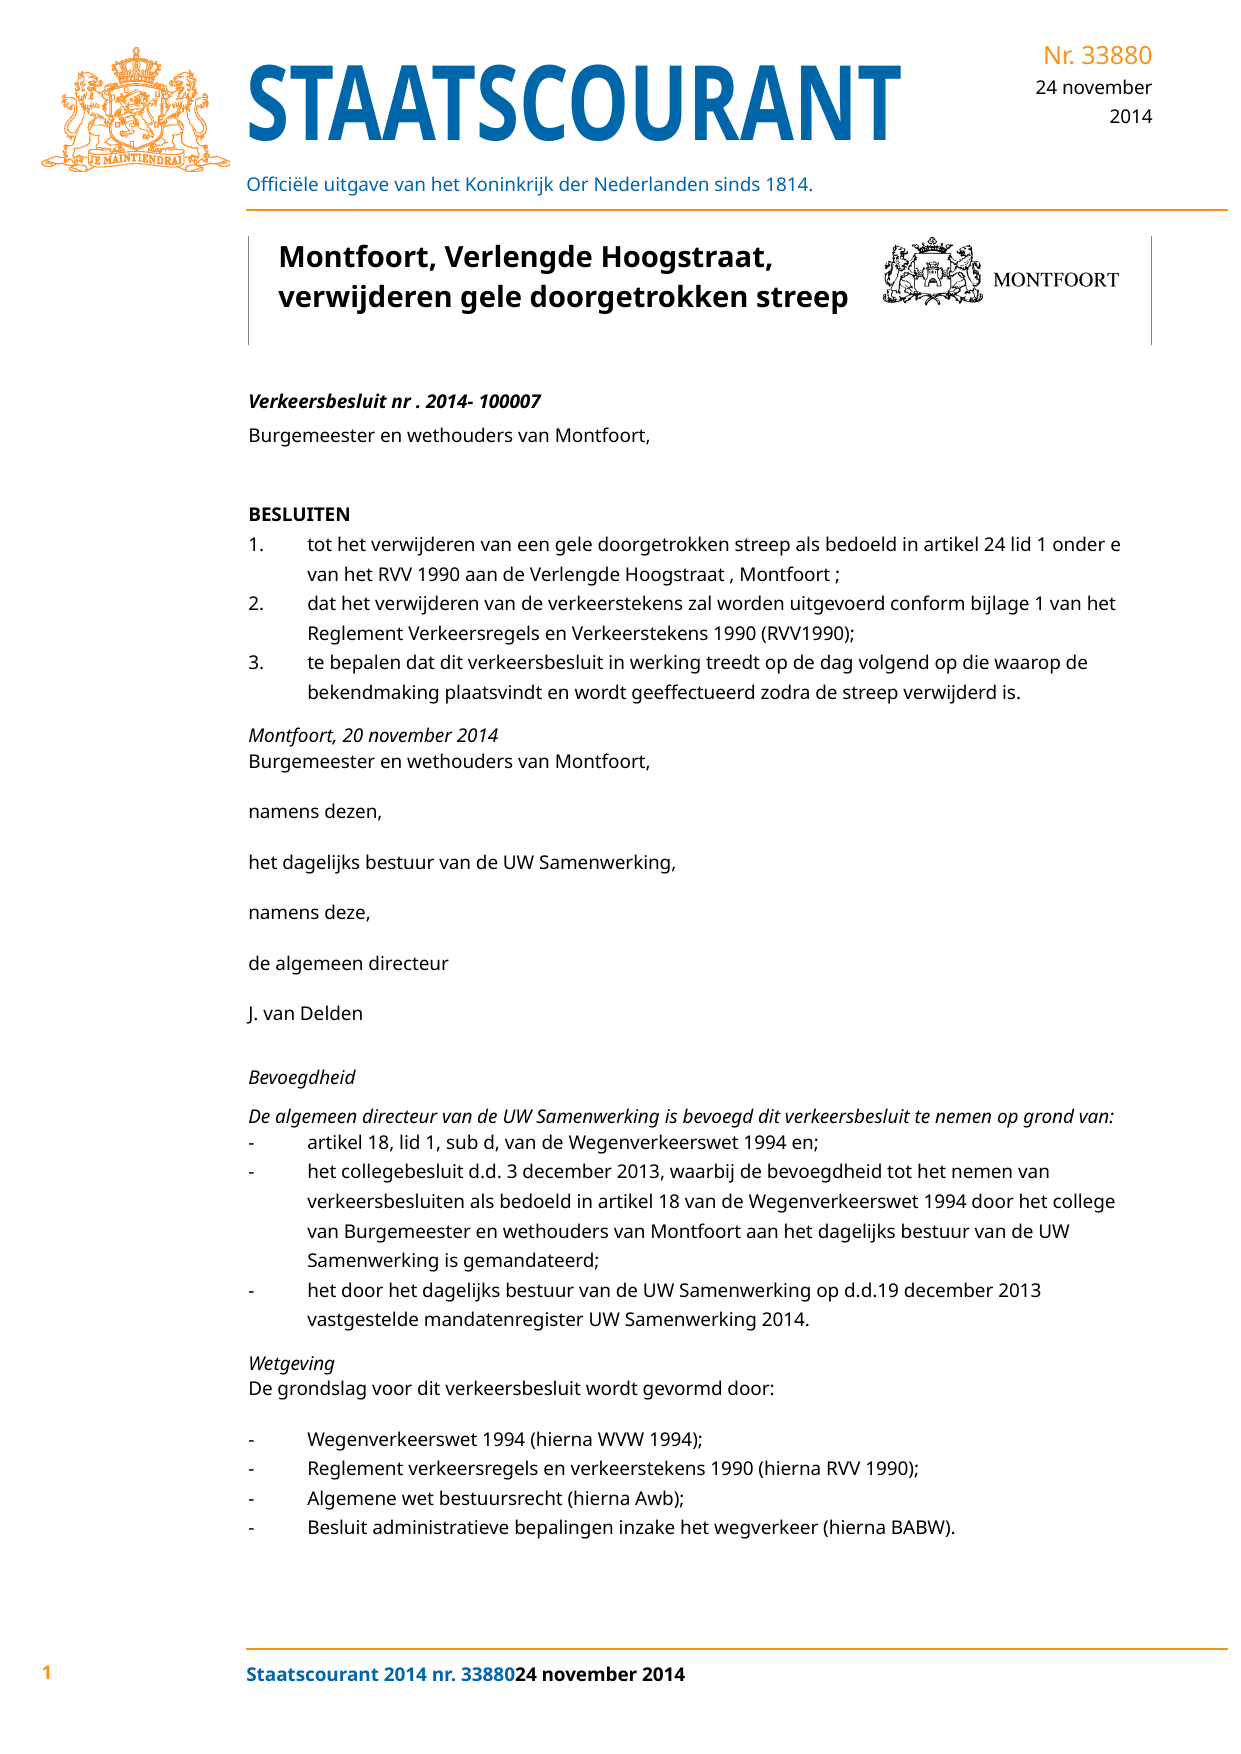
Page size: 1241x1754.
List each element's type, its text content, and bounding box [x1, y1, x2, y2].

text Burgemeester en wethouders van Montfoort, [248, 748, 1152, 774]
text de algemeen directeur [248, 950, 1152, 975]
list dat het verwijderen van de verkeerstekens zal worden uitgevoerd conform bijlage 1 van het Reglement Verkeersregels en Verkeerstekens 1990 (RVV1990); [248, 590, 1152, 646]
list Reglement verkeersregels en verkeerstekens 1990 (hierna RVV 1990); [248, 1455, 1152, 1481]
picture [882, 236, 1119, 306]
text namens dezen, [248, 798, 1152, 824]
text het dagelijks bestuur van de UW Samenwerking, [248, 849, 1152, 874]
list Besluit administratieve bepalingen inzake het wegverkeer (hierna BABW). [248, 1514, 1152, 1540]
table_header [850, 236, 1151, 345]
text Burgemeester en wethouders van Montfoort, [248, 422, 1152, 448]
list artikel 18, lid 1, sub d, van de Wegenverkeerswet 1994 en; [248, 1129, 1152, 1155]
table_header Montfoort, Verlengde Hoogstraat, verwijderen gele doorgetrokken streep [249, 236, 850, 345]
text Verkeersbesluit nr . 2014- 100007 [248, 388, 1152, 413]
picture [41, 47, 231, 172]
list het collegebesluit d.d. 3 december 2013, waarbij de bevoegdheid tot het nemen van verkeersbesluiten als bedoeld in artikel 18 van de Wegenverkeerswet 1994 door het college van Burgemeester en wethouders van Montfoort aan het dagelijks bestuur van de UW Samenwerking is gemandateerd; [248, 1159, 1152, 1273]
text BESLUITEN [248, 502, 1152, 527]
text J. van Delden [248, 1000, 1152, 1026]
text Bevoegdheid [248, 1064, 1152, 1090]
text namens deze, [248, 899, 1152, 925]
text Montfoort, 20 november 2014 [248, 722, 1152, 748]
text De algemeen directeur van de UW Samenwerking is bevoegd dit verkeersbesluit te nemen op grond van: [248, 1103, 1152, 1129]
list Algemene wet bestuursrecht (hierna Awb); [248, 1485, 1152, 1511]
list tot het verwijderen van een gele doorgetrokken streep als bedoeld in artikel 24 lid 1 onder e van het RVV 1990 aan de Verlengde Hoogstraat , Montfoort ; [248, 531, 1152, 587]
list het door het dagelijks bestuur van de UW Samenwerking op d.d.19 december 2013 vastgestelde mandatenregister UW Samenwerking 2014. [248, 1277, 1152, 1332]
text De grondslag voor dit verkeersbesluit wordt gevormd door: [248, 1375, 1152, 1401]
text Wetgeving [248, 1350, 1152, 1375]
list Wegenverkeerswet 1994 (hierna WVW 1994); [248, 1426, 1152, 1452]
list te bepalen dat dit verkeersbesluit in werking treedt op de dag volgend op die waarop de bekendmaking plaatsvindt en wordt geeffectueerd zodra de streep verwijderd is. [248, 649, 1152, 705]
